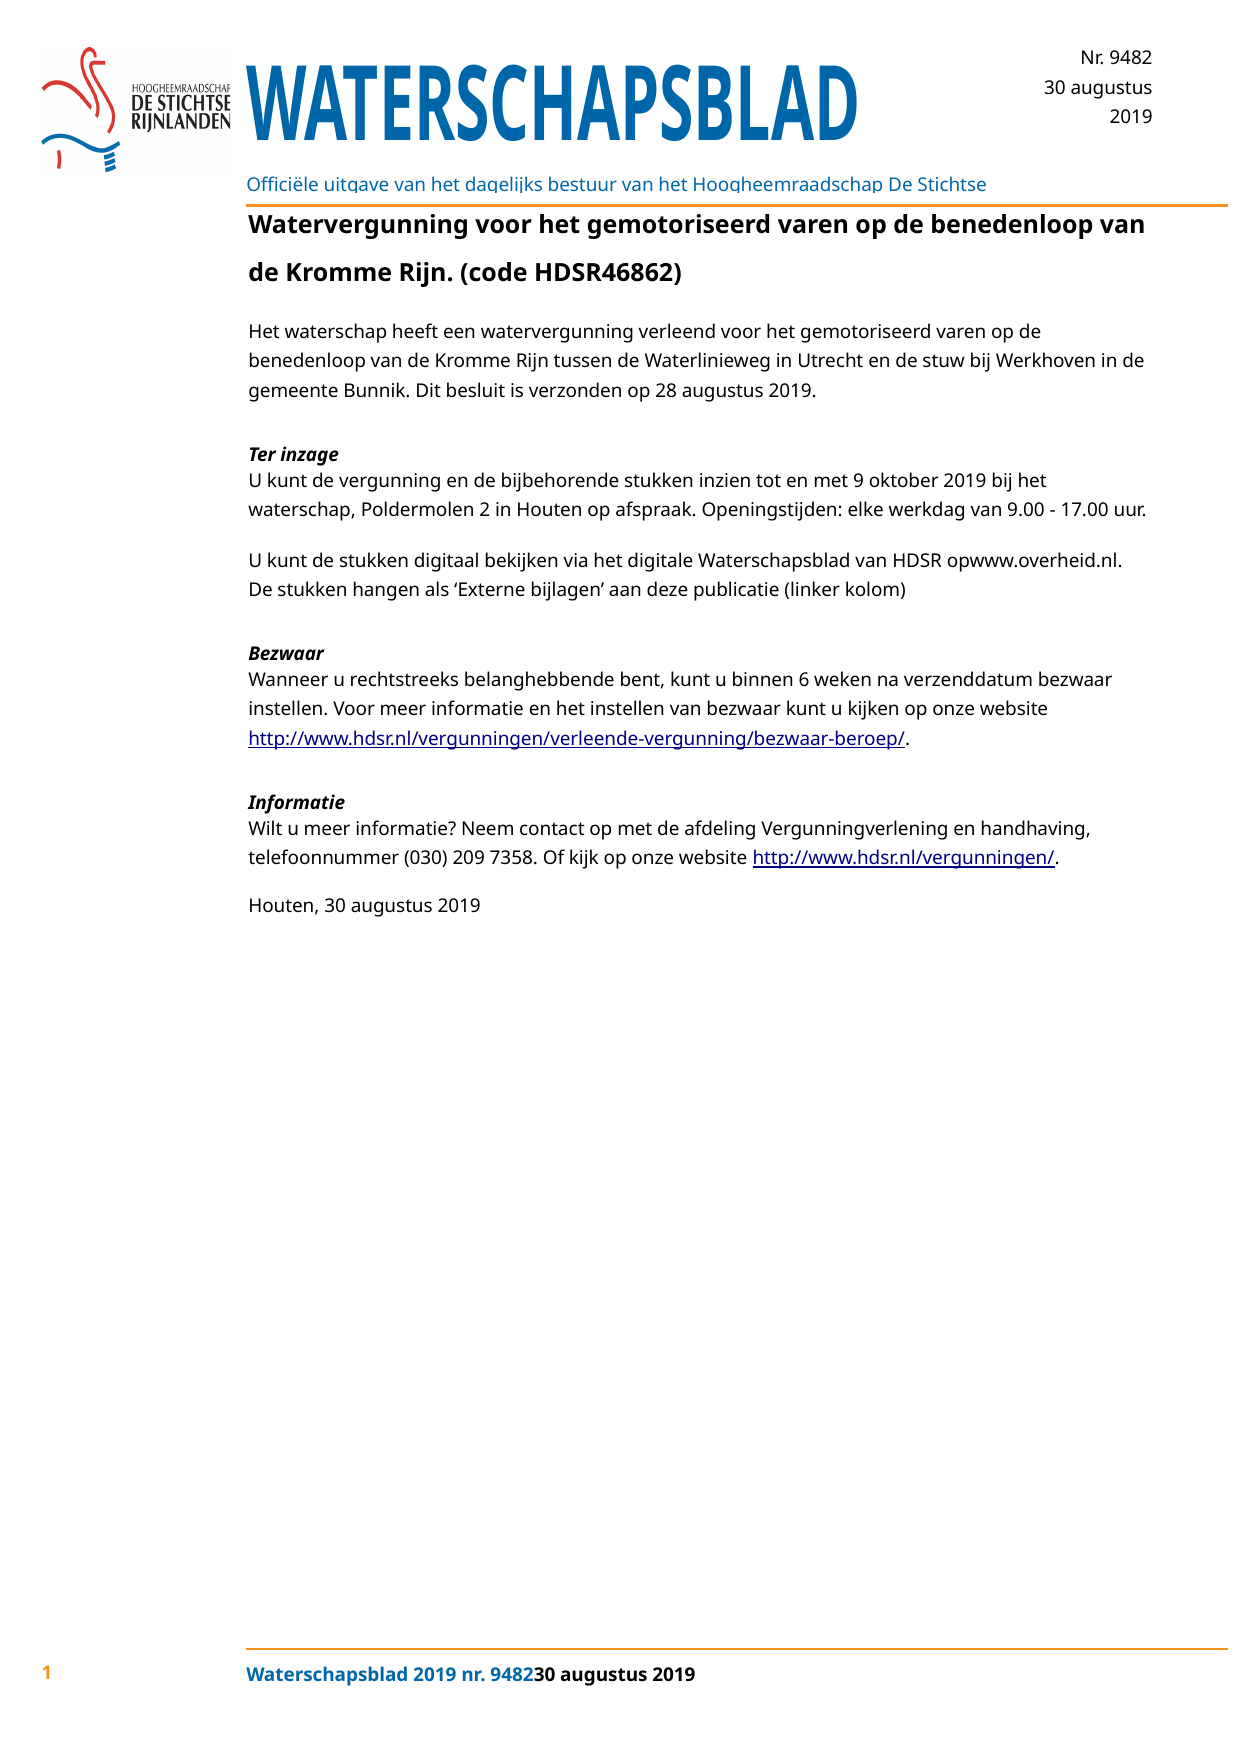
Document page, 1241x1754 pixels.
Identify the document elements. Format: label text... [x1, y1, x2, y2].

picture [41, 47, 231, 172]
text Wanneer u rechtstreeks belanghebbende bent, kunt u binnen 6 weken na verzenddatum bezwaar instellen. Voor meer informatie en het instellen van bezwaar kunt u kijken op onze website http://www.hdsr.nl/vergunningen/verleende-vergunning/bezwaar-beroep/. [248, 666, 1152, 751]
text Informatie [248, 789, 1152, 815]
text Ter inzage [248, 441, 1152, 467]
text Wilt u meer informatie? Neem contact op met de afdeling Vergunningverlening en handhaving, telefoonnummer (030) 209 7358. Of kijk op onze website http://www.hdsr.nl/vergunningen/. [248, 815, 1152, 870]
text U kunt de vergunning en de bijbehorende stukken inzien tot en met 9 oktober 2019 bij het waterschap, Poldermolen 2 in Houten op afspraak. Openingstijden: elke werkdag van 9.00 - 17.00 uur. [248, 467, 1152, 522]
text Watervergunning voor het gemotoriseerd varen op de benedenloop van de Kromme Rijn. (code HDSR46862) [248, 207, 1152, 288]
text Houten, 30 augustus 2019 [248, 892, 1152, 918]
text Het waterschap heeft een watervergunning verleend voor het gemotoriseerd varen op de benedenloop van de Kromme Rijn tussen de Waterlinieweg in Utrecht en de stuw bij Werkhoven in de gemeente Bunnik. Dit besluit is verzonden op 28 augustus 2019. [248, 318, 1152, 403]
text U kunt de stukken digitaal bekijken via het digitale Waterschapsblad van HDSR opwww.overheid.nl. De stukken hangen als ‘Externe bijlagen’ aan deze publicatie (linker kolom) [248, 547, 1152, 602]
text Bezwaar [248, 640, 1152, 666]
